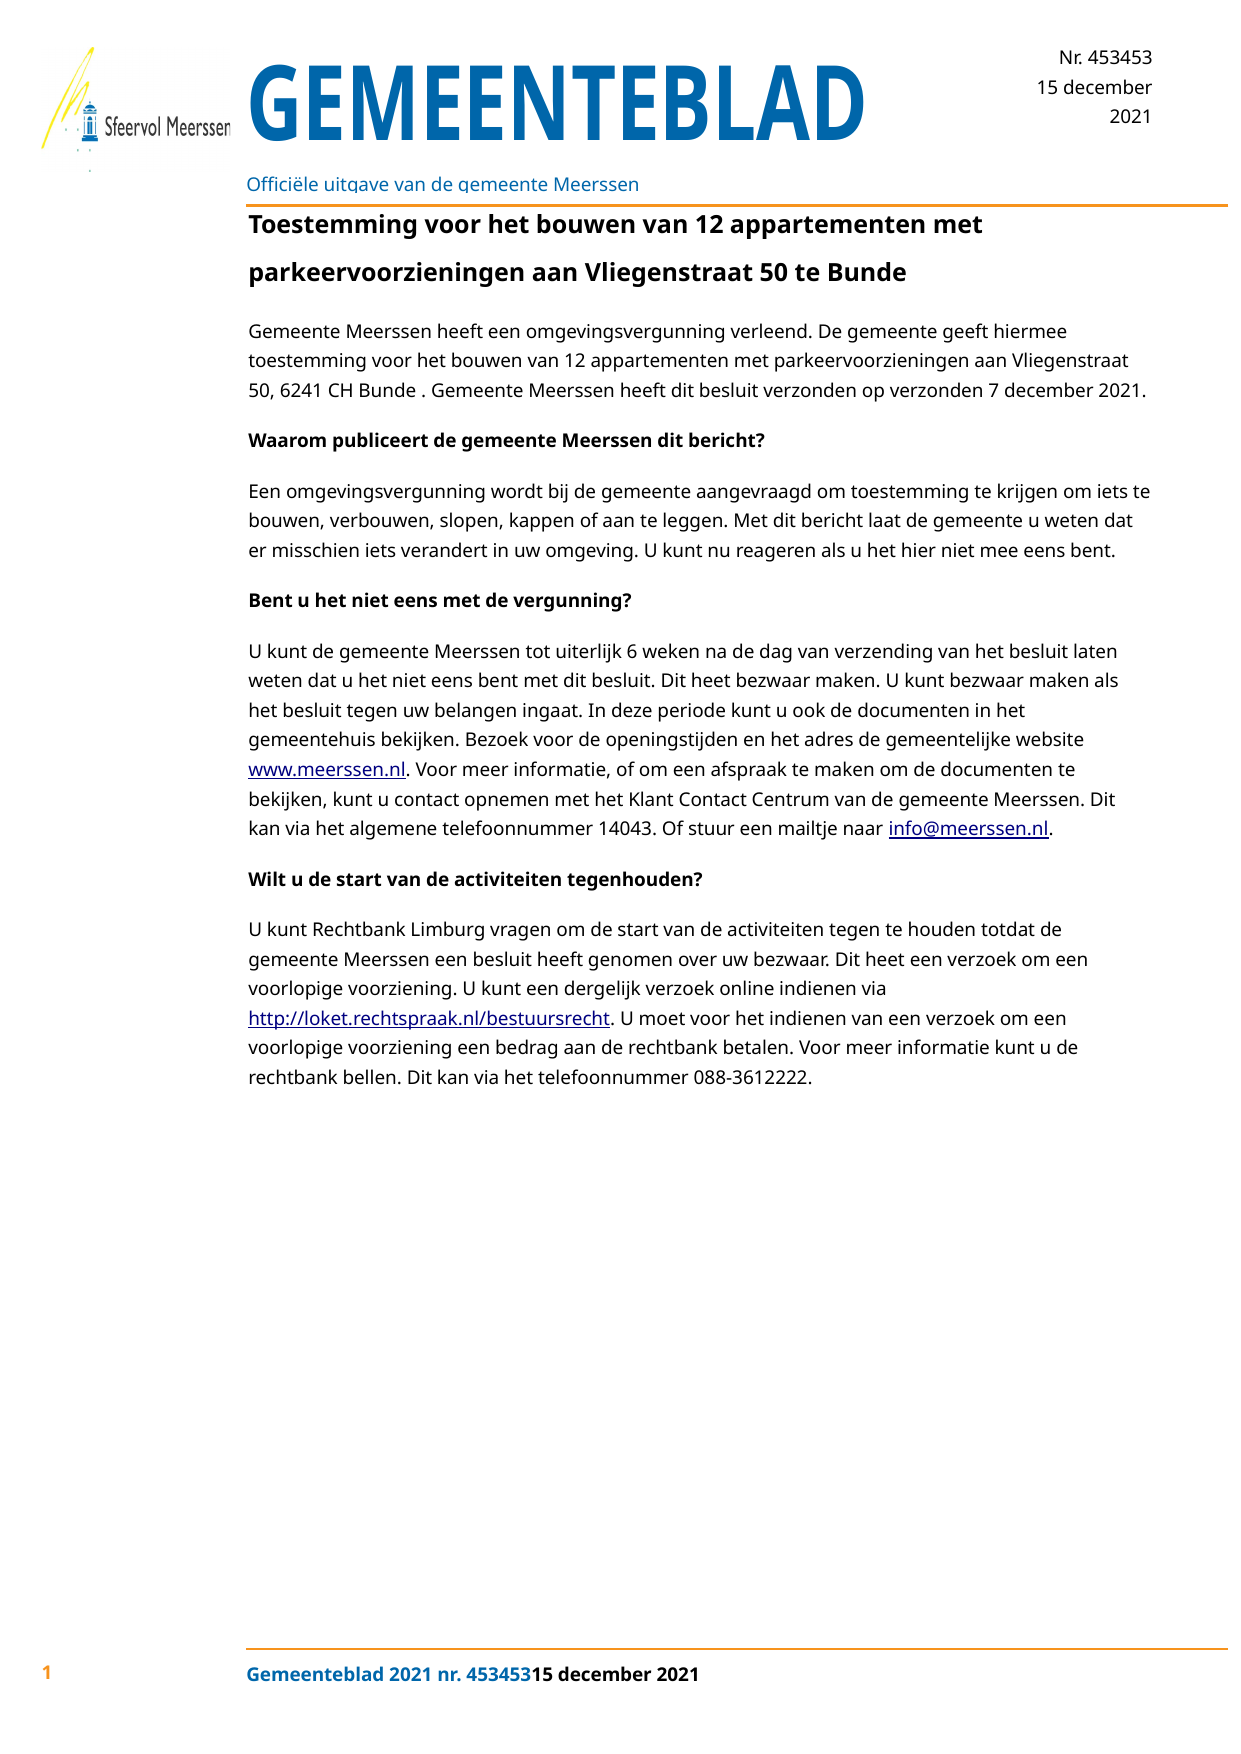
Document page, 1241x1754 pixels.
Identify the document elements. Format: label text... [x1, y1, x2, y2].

text Waarom publiceert de gemeente Meerssen dit bericht? [248, 427, 1152, 453]
text Gemeente Meerssen heeft een omgevingsvergunning verleend. De gemeente geeft hiermee toestemming voor het bouwen van 12 appartementen met parkeervoorzieningen aan Vliegenstraat 50, 6241 CH Bunde . Gemeente Meerssen heeft dit besluit verzonden op verzonden 7 december 2021. [248, 318, 1152, 403]
text Een omgevingsvergunning wordt bij de gemeente aangevraagd om toestemming te krijgen om iets te bouwen, verbouwen, slopen, kappen of aan te leggen. Met dit bericht laat de gemeente u weten dat er misschien iets verandert in uw omgeving. U kunt nu reageren als u het hier niet mee eens bent. [248, 478, 1152, 563]
picture [41, 47, 231, 172]
text Bent u het niet eens met de vergunning? [248, 587, 1152, 613]
text U kunt Rechtbank Limburg vragen om de start van de activiteiten tegen te houden totdat de gemeente Meerssen een besluit heeft genomen over uw bezwaar. Dit heet een verzoek om een voorlopige voorziening. U kunt een dergelijk verzoek online indienen via http://loket.rechtspraak.nl/bestuursrecht. U moet voor het indienen van een verzoek om een voorlopige voorziening een bedrag aan de rechtbank betalen. Voor meer informatie kunt u de rechtbank bellen. Dit kan via het telefoonnummer 088-3612222. [248, 916, 1152, 1090]
text U kunt de gemeente Meerssen tot uiterlijk 6 weken na de dag van verzending van het besluit laten weten dat u het niet eens bent met dit besluit. Dit heet bezwaar maken. U kunt bezwaar maken als het besluit tegen uw belangen ingaat. In deze periode kunt u ook de documenten in het gemeentehuis bekijken. Bezoek voor de openingstijden en het adres de gemeentelijke website www.meerssen.nl. Voor meer informatie, of om een afspraak te maken om de documenten te bekijken, kunt u contact opnemen met het Klant Contact Centrum van de gemeente Meerssen. Dit kan via het algemene telefoonnummer 14043. Of stuur een mailtje naar info@meerssen.nl. [248, 638, 1152, 841]
text Wilt u de start van de activiteiten tegenhouden? [248, 866, 1152, 892]
text Toestemming voor het bouwen van 12 appartementen met parkeervoorzieningen aan Vliegenstraat 50 te Bunde [248, 207, 1152, 288]
